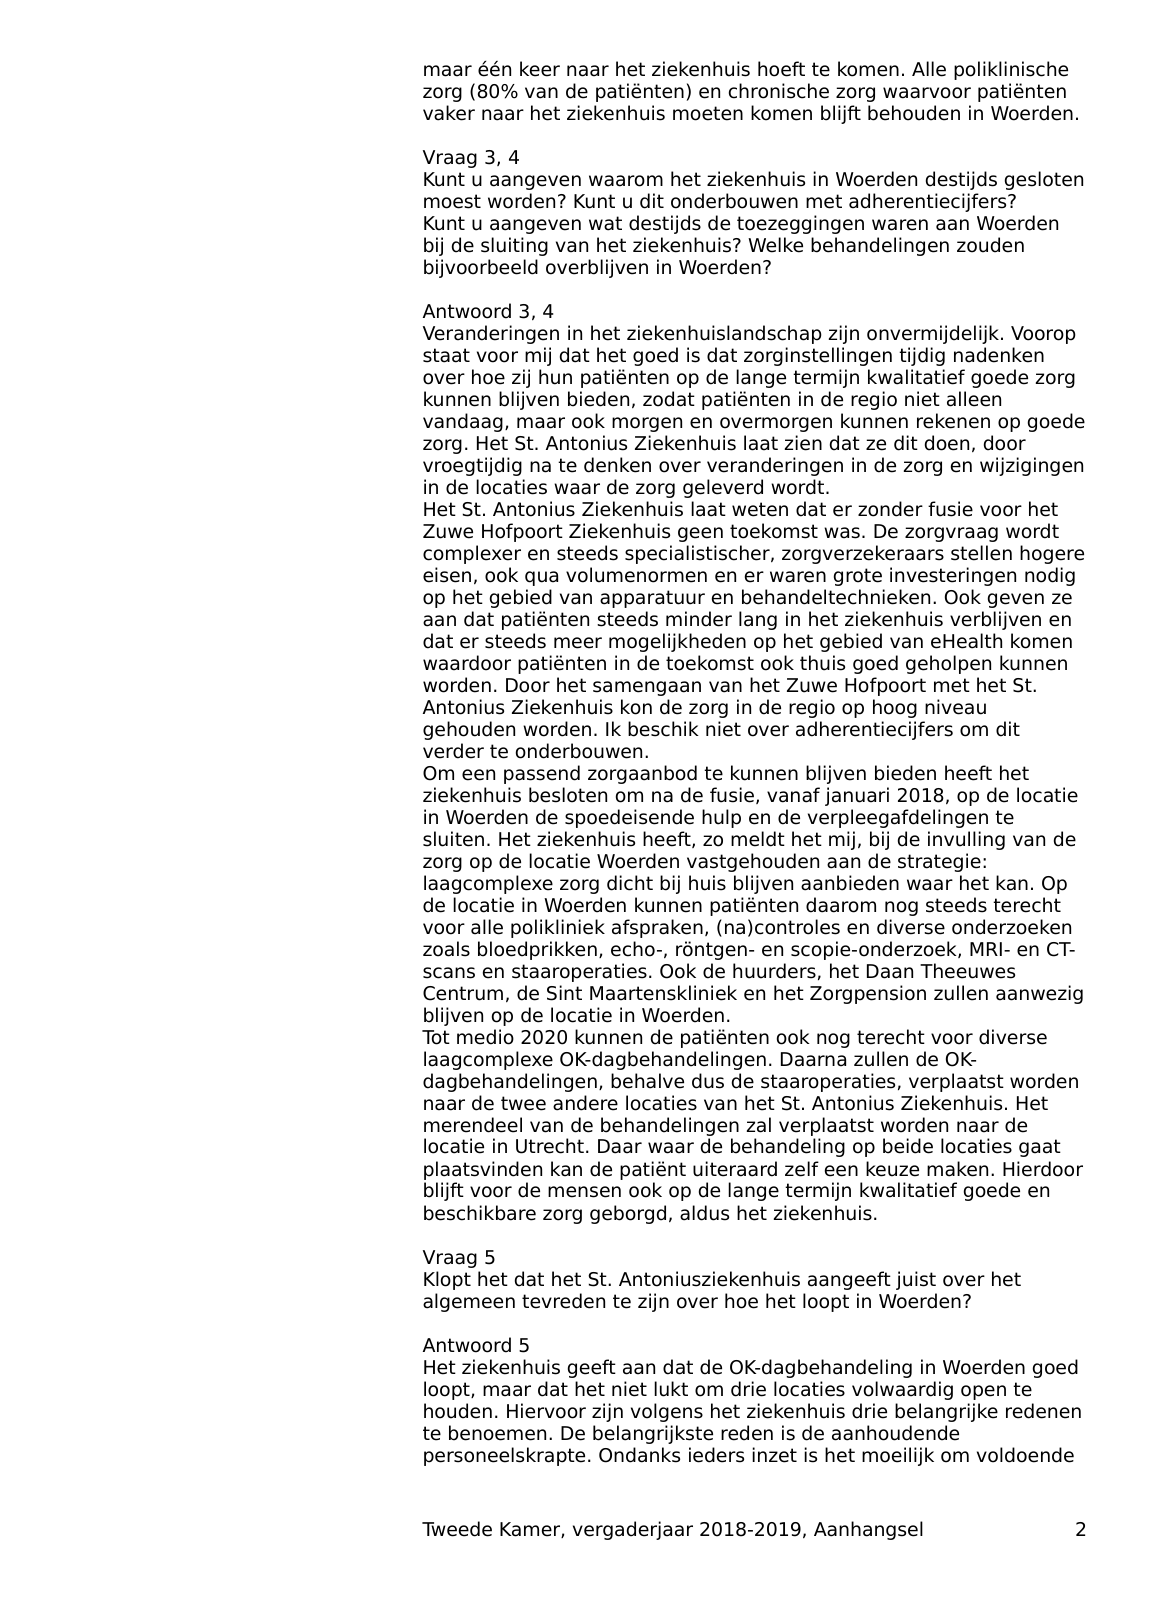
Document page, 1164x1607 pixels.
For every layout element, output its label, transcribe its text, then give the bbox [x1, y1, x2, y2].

text Antwoord 5 [422, 1335, 1087, 1357]
text Klopt het dat het St. Antoniusziekenhuis aangeeft juist over het algemeen tevreden te zijn over hoe het loopt in Woerden? [422, 1268, 1087, 1312]
text Tot medio 2020 kunnen de patiënten ook nog terecht voor diverse laagcomplexe OK-dagbehandelingen. Daarna zullen de OK-dagbehandelingen, behalve dus de staaroperaties, verplaatst worden naar de twee andere locaties van het St. Antonius Ziekenhuis. Het merendeel van de behandelingen zal verplaatst worden naar de locatie in Utrecht. Daar waar de behandeling op beide locaties gaat plaatsvinden kan de patiënt uiteraard zelf een keuze maken. Hierdoor blijft voor de mensen ook op de lange termijn kwalitatief goede en beschikbare zorg geborgd, aldus het ziekenhuis. [422, 1027, 1087, 1224]
text Om een passend zorgaanbod te kunnen blijven bieden heeft het ziekenhuis besloten om na de fusie, vanaf januari 2018, op de locatie in Woerden de spoedeisende hulp en de verpleegafdelingen te sluiten. Het ziekenhuis heeft, zo meldt het mij, bij de invulling van de zorg op de locatie Woerden vastgehouden aan de strategie: laagcomplexe zorg dicht bij huis blijven aanbieden waar het kan. Op de locatie in Woerden kunnen patiënten daarom nog steeds terecht voor alle polikliniek afspraken, (na)controles en diverse onderzoeken zoals bloedprikken, echo-, röntgen- en scopie-onderzoek, MRI- en CT-scans en staaroperaties. Ook de huurders, het Daan Theeuwes Centrum, de Sint Maartenskliniek en het Zorgpension zullen aanwezig blijven op de locatie in Woerden. [422, 763, 1087, 1027]
text Vraag 5 [422, 1247, 1087, 1268]
text Antwoord 3, 4 [422, 301, 1087, 323]
text Kunt u aangeven wat destijds de toezeggingen waren aan Woerden bij de sluiting van het ziekenhuis? Welke behandelingen zouden bijvoorbeeld overblijven in Woerden? [422, 213, 1087, 279]
text maar één keer naar het ziekenhuis hoeft te komen. Alle poliklinische zorg (80% van de patiënten) en chronische zorg waarvoor patiënten vaker naar het ziekenhuis moeten komen blijft behouden in Woerden. [422, 59, 1087, 125]
text Het St. Antonius Ziekenhuis laat weten dat er zonder fusie voor het Zuwe Hofpoort Ziekenhuis geen toekomst was. De zorgvraag wordt complexer en steeds specialistischer, zorgverzekeraars stellen hogere eisen, ook qua volumenormen en er waren grote investeringen nodig op het gebied van apparatuur en behandeltechnieken. Ook geven ze aan dat patiënten steeds minder lang in het ziekenhuis verblijven en dat er steeds meer mogelijkheden op het gebied van eHealth komen waardoor patiënten in de toekomst ook thuis goed geholpen kunnen worden. Door het samengaan van het Zuwe Hofpoort met het St. Antonius Ziekenhuis kon de zorg in de regio op hoog niveau gehouden worden. Ik beschik niet over adherentiecijfers om dit verder te onderbouwen. [422, 499, 1087, 763]
text Vraag 3, 4 [422, 147, 1087, 169]
text Het ziekenhuis geeft aan dat de OK-dagbehandeling in Woerden goed loopt, maar dat het niet lukt om drie locaties volwaardig open te houden. Hiervoor zijn volgens het ziekenhuis drie belangrijke redenen te benoemen. De belangrijkste reden is de aanhoudende personeelskrapte. Ondanks ieders inzet is het moeilijk om voldoende [422, 1357, 1087, 1467]
text Veranderingen in het ziekenhuislandschap zijn onvermijdelijk. Voorop staat voor mij dat het goed is dat zorginstellingen tijdig nadenken over hoe zij hun patiënten op de lange termijn kwalitatief goede zorg kunnen blijven bieden, zodat patiënten in de regio niet alleen vandaag, maar ook morgen en overmorgen kunnen rekenen op goede zorg. Het St. Antonius Ziekenhuis laat zien dat ze dit doen, door vroegtijdig na te denken over veranderingen in de zorg en wijzigingen in de locaties waar de zorg geleverd wordt. [422, 323, 1087, 499]
text Kunt u aangeven waarom het ziekenhuis in Woerden destijds gesloten moest worden? Kunt u dit onderbouwen met adherentiecijfers? [422, 169, 1087, 213]
